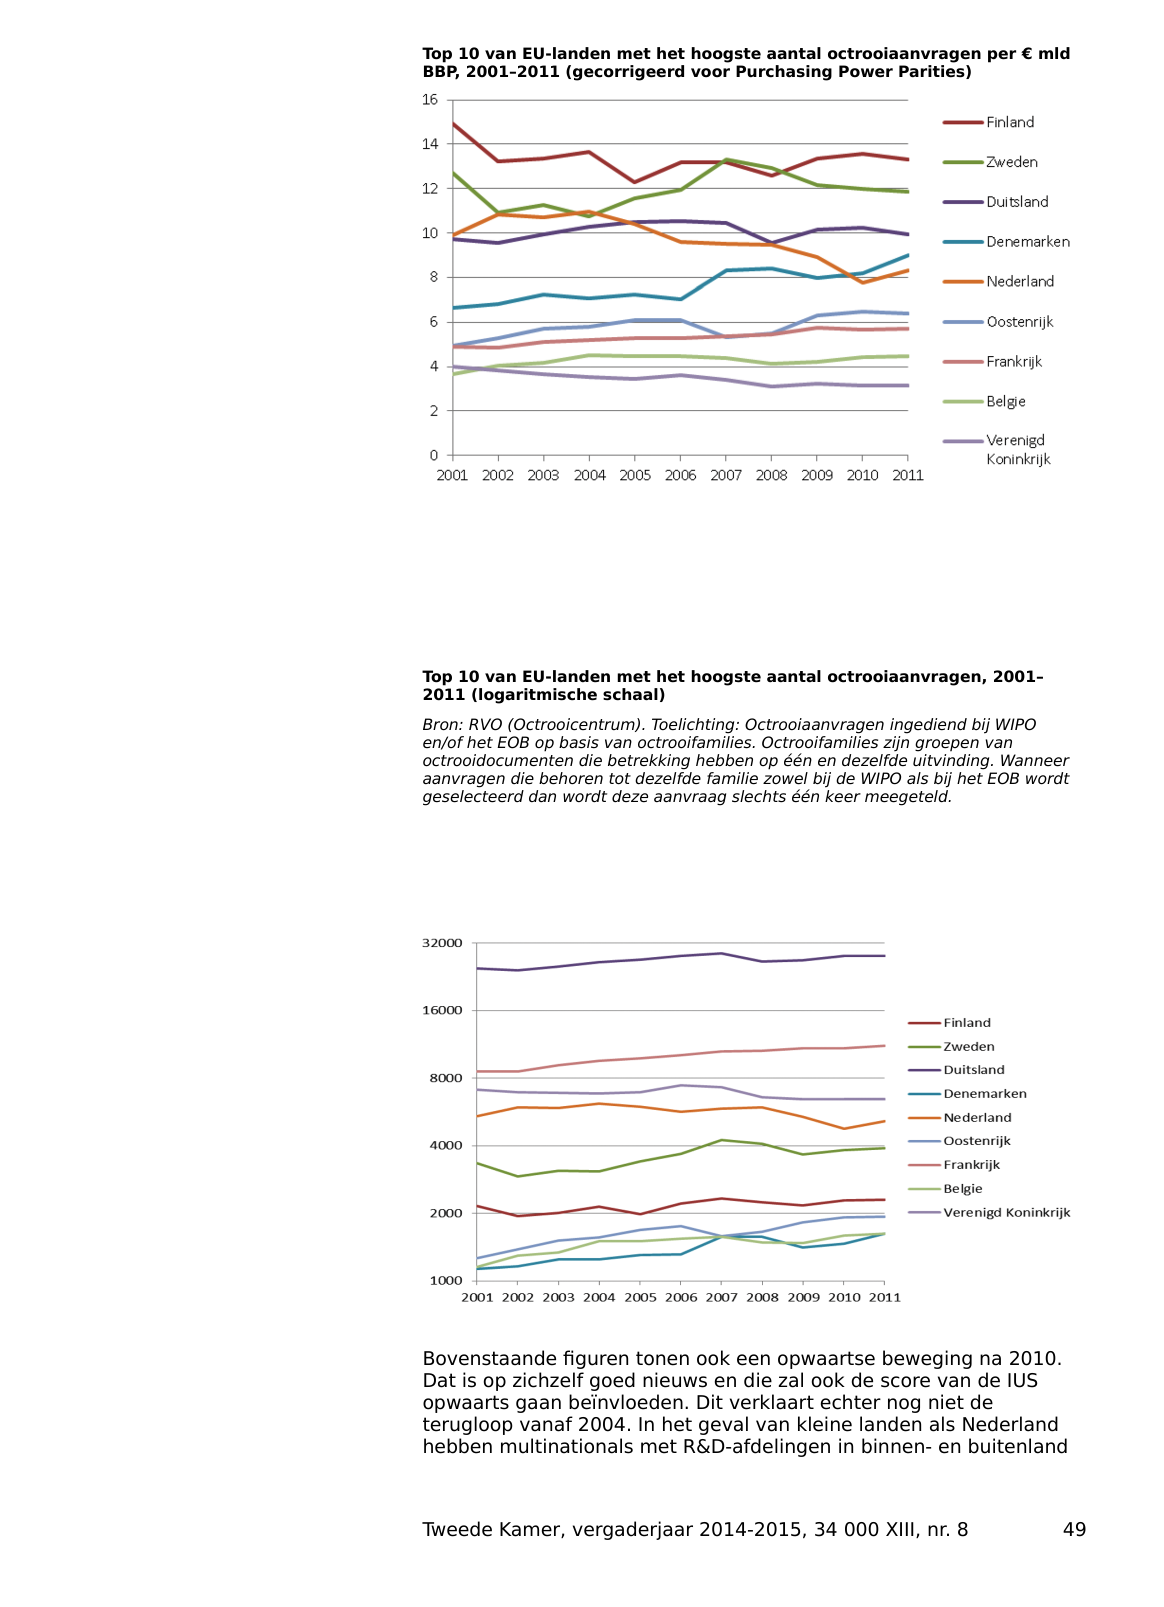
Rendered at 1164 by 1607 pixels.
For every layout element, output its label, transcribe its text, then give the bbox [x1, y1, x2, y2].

picture [422, 937, 1072, 1304]
picture [422, 92, 1072, 483]
text Top 10 van EU-landen met het hoogste aantal octrooiaanvragen, 2001–2011 (logaritmische schaal) [422, 668, 1072, 704]
text Bron: RVO (Octrooicentrum). Toelichting: Octrooiaanvragen ingediend bij WIPO en/of het EOB op basis van octrooifamilies. Octrooifamilies zijn groepen van octrooidocumenten die betrekking hebben op één en dezelfde uitvinding. Wanneer aanvragen die behoren tot dezelfde familie zowel bij de WIPO als bij het EOB wordt geselecteerd dan wordt deze aanvraag slechts één keer meegeteld. [422, 716, 1072, 807]
text Bovenstaande figuren tonen ook een opwaartse beweging na 2010. Dat is op zichzelf goed nieuws en die zal ook de score van de IUS opwaarts gaan beïnvloeden. Dit verklaart echter nog niet de terugloop vanaf 2004. In het geval van kleine landen als Nederland hebben multinationals met R&D-afdelingen in binnen- en buitenland [422, 1348, 1087, 1458]
text Top 10 van EU-landen met het hoogste aantal octrooiaanvragen per € mld BBP, 2001–2011 (gecorrigeerd voor Purchasing Power Parities) [422, 45, 1072, 81]
